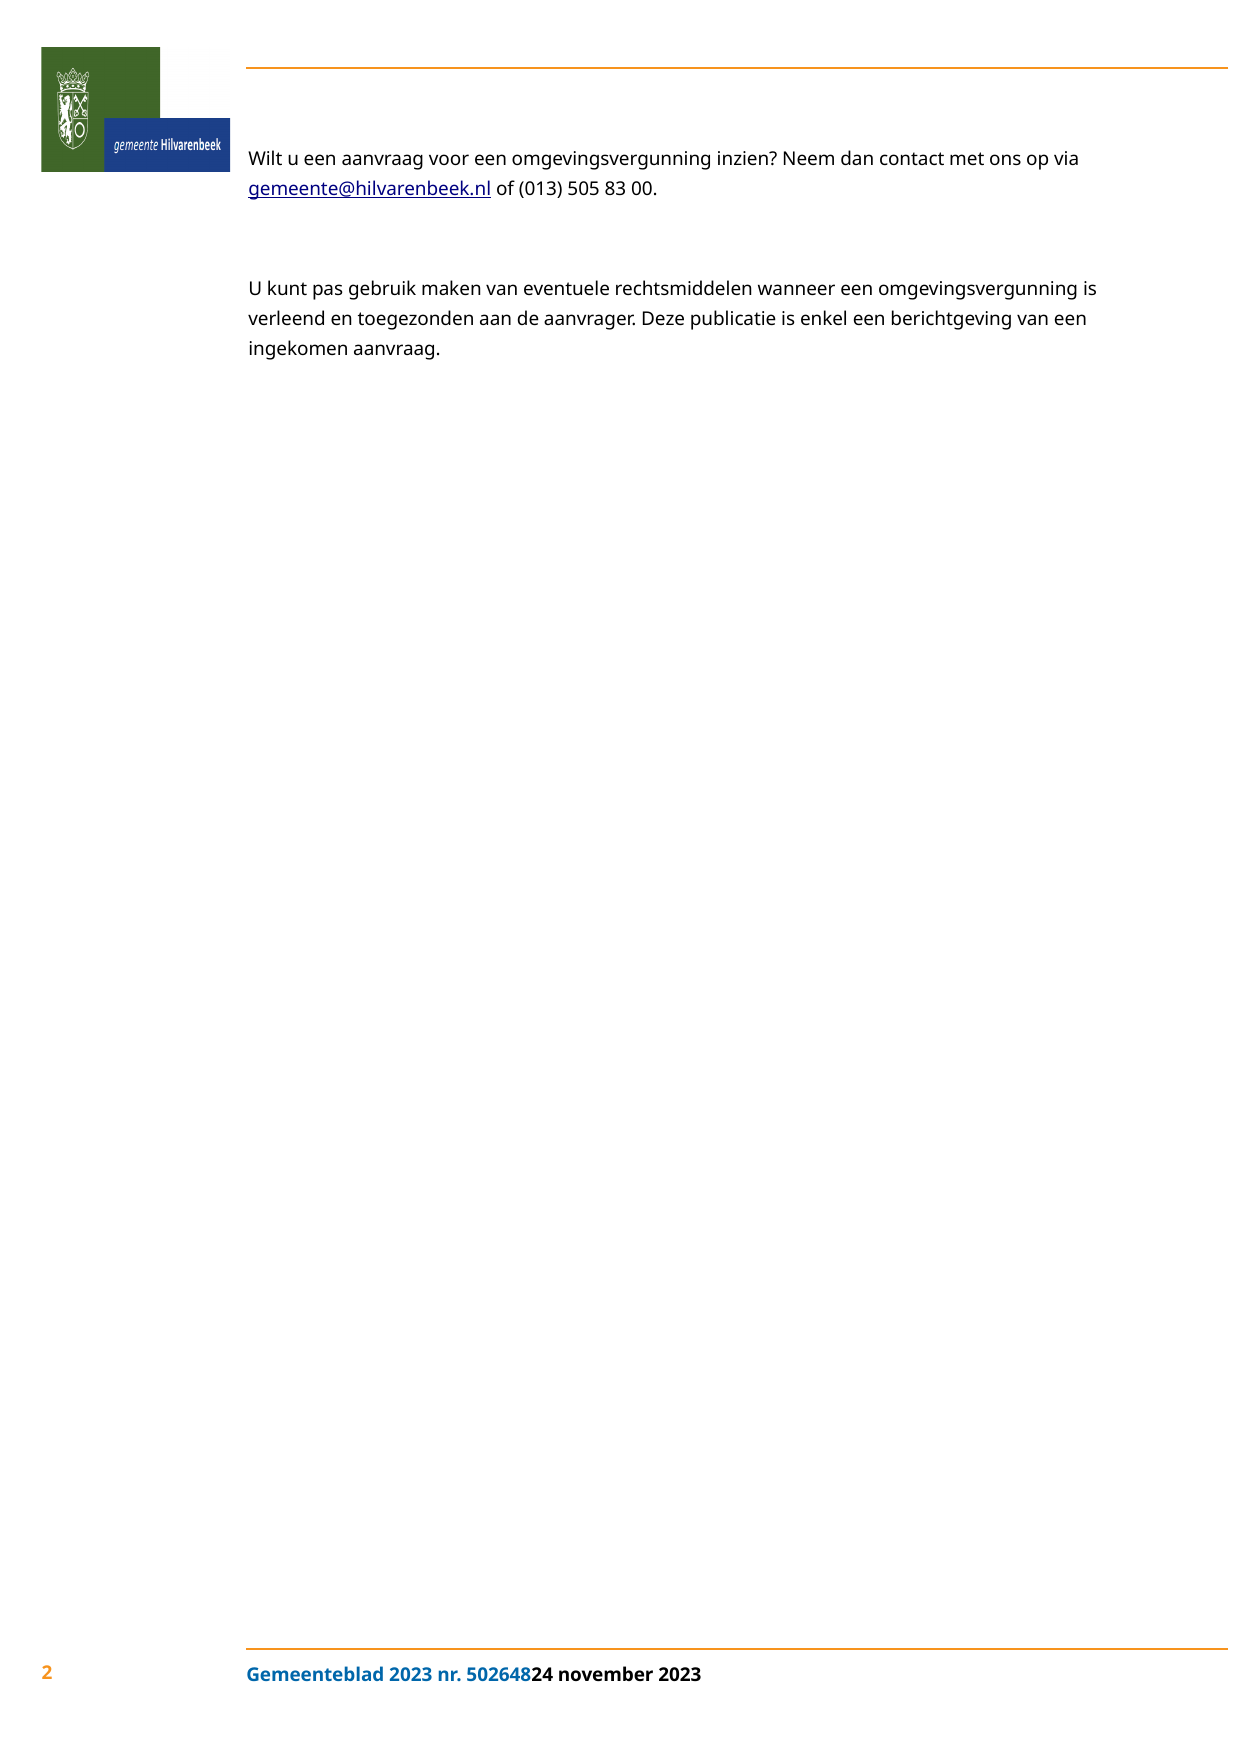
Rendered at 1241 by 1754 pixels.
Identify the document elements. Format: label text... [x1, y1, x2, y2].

picture [41, 47, 231, 172]
text U kunt pas gebruik maken van eventuele rechtsmiddelen wanneer een omgevingsvergunning is verleend en toegezonden aan de aanvrager. Deze publicatie is enkel een berichtgeving van een ingekomen aanvraag. [248, 276, 1152, 361]
text Wilt u een aanvraag voor een omgevingsvergunning inzien? Neem dan contact met ons op via gemeente@hilvarenbeek.nl of (013) 505 83 00. [248, 145, 1152, 201]
